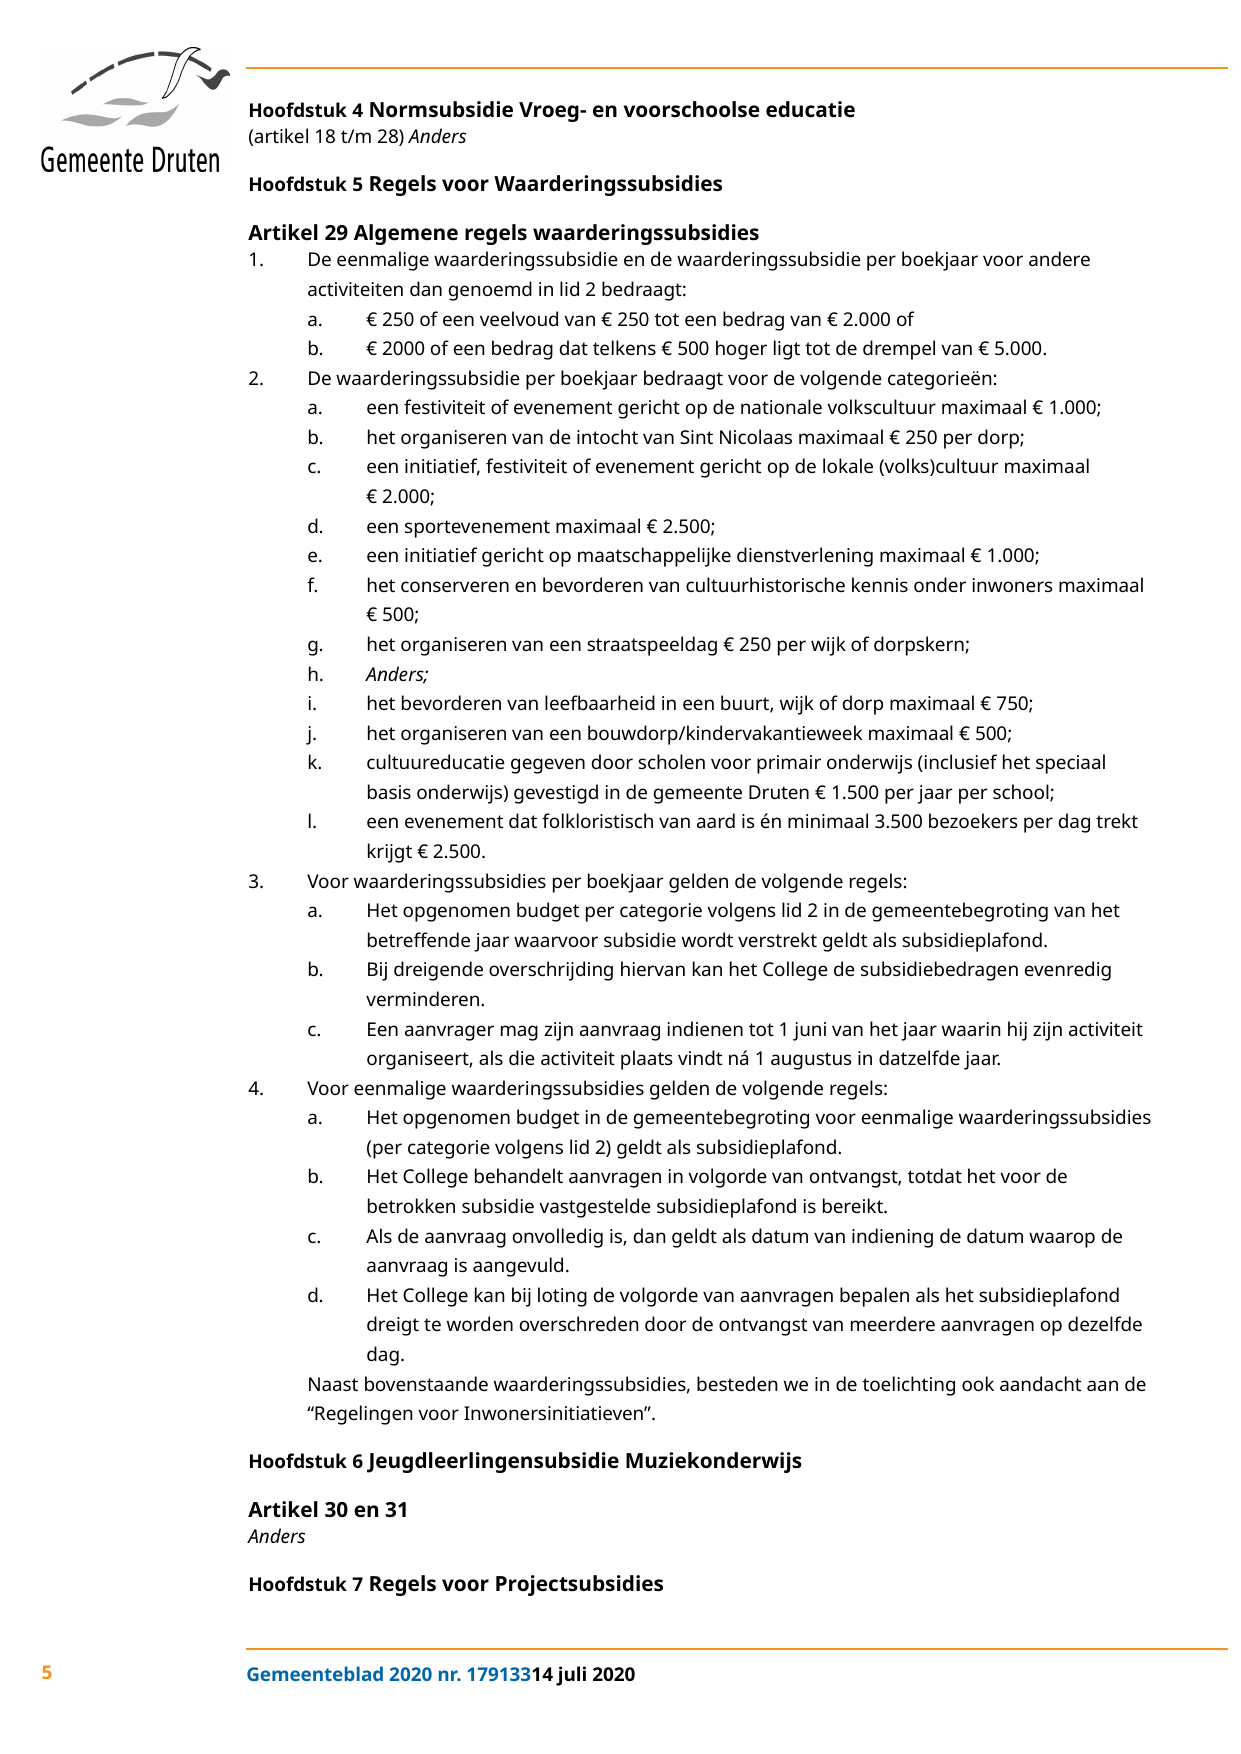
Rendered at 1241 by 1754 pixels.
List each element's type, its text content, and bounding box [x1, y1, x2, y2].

list het organiseren van een straatspeeldag € 250 per wijk of dorpskern; [307, 631, 1152, 657]
picture [41, 47, 231, 172]
list het organiseren van een bouwdorp/kindervakantieweek maximaal € 500; [307, 720, 1152, 746]
list Naast bovenstaande waarderingssubsidies, besteden we in de toelichting ook aandacht aan de “Regelingen voor Inwonersinitiatieven”. [248, 1371, 1152, 1426]
list Voor waarderingssubsidies per boekjaar gelden de volgende regels: [248, 868, 1152, 893]
list een initiatief gericht op maatschappelijke dienstverlening maximaal € 1.000; [307, 542, 1152, 568]
list Anders; [307, 661, 1152, 686]
text Hoofdstuk 7 Regels voor Projectsubsidies [248, 1569, 1152, 1598]
text (artikel 18 t/m 28) Anders [248, 123, 1152, 149]
list een sportevenement maximaal € 2.500; [307, 513, 1152, 538]
list Bij dreigende overschrijding hiervan kan het College de subsidiebedragen evenredig verminderen. [307, 957, 1152, 1012]
list Als de aanvraag onvolledig is, dan geldt als datum van indiening de datum waarop de aanvraag is aangevuld. [307, 1223, 1152, 1278]
list een evenement dat folkloristisch van aard is én minimaal 3.500 bezoekers per dag trekt krijgt € 2.500. [307, 809, 1152, 864]
list het conserveren en bevorderen van cultuurhistorische kennis onder inwoners maximaal € 500; [307, 572, 1152, 627]
list De eenmalige waarderingssubsidie en de waarderingssubsidie per boekjaar voor andere activiteiten dan genoemd in lid 2 bedraagt: [248, 247, 1152, 302]
text Hoofdstuk 5 Regels voor Waarderingssubsidies [248, 169, 1152, 197]
list het bevorderen van leefbaarheid in een buurt, wijk of dorp maximaal € 750; [307, 690, 1152, 716]
list cultuureducatie gegeven door scholen voor primair onderwijs (inclusief het speciaal basis onderwijs) gevestigd in de gemeente Druten € 1.500 per jaar per school; [307, 749, 1152, 805]
text Artikel 30 en 31 [248, 1495, 1152, 1524]
list Het College kan bij loting de volgorde van aanvragen bepalen als het subsidieplafond dreigt te worden overschreden door de ontvangst van meerdere aanvragen op dezelfde dag. [307, 1282, 1152, 1367]
list € 250 of een veelvoud van € 250 tot een bedrag van € 2.000 of [307, 306, 1152, 331]
list Het College behandelt aanvragen in volgorde van ontvangst, totdat het voor de betrokken subsidie vastgestelde subsidieplafond is bereikt. [307, 1164, 1152, 1219]
list het organiseren van de intocht van Sint Nicolaas maximaal € 250 per dorp; [307, 424, 1152, 450]
text Hoofdstuk 6 Jeugdleerlingensubsidie Muziekonderwijs [248, 1446, 1152, 1474]
list Het opgenomen budget in de gemeentebegroting voor eenmalige waarderingssubsidies (per categorie volgens lid 2) geldt als subsidieplafond. [307, 1104, 1152, 1160]
list een festiviteit of evenement gericht op de nationale volkscultuur maximaal € 1.000; [307, 394, 1152, 420]
list Een aanvrager mag zijn aanvraag indienen tot 1 juni van het jaar waarin hij zijn activiteit organiseert, als die activiteit plaats vindt ná 1 augustus in datzelfde jaar. [307, 1016, 1152, 1071]
text Artikel 29 Algemene regels waarderingssubsidies [248, 218, 1152, 247]
list Voor eenmalige waarderingssubsidies gelden de volgende regels: [248, 1075, 1152, 1101]
list De waarderingssubsidie per boekjaar bedraagt voor de volgende categorieën: [248, 365, 1152, 391]
list Het opgenomen budget per categorie volgens lid 2 in de gemeentebegroting van het betreffende jaar waarvoor subsidie wordt verstrekt geldt als subsidieplafond. [307, 897, 1152, 953]
list een initiatief, festiviteit of evenement gericht op de lokale (volks)cultuur maximaal € 2.000; [307, 454, 1152, 509]
text Hoofdstuk 4 Normsubsidie Vroeg- en voorschoolse educatie [248, 95, 1152, 123]
list € 2000 of een bedrag dat telkens € 500 hoger ligt tot de drempel van € 5.000. [307, 335, 1152, 361]
text Anders [248, 1524, 1152, 1549]
